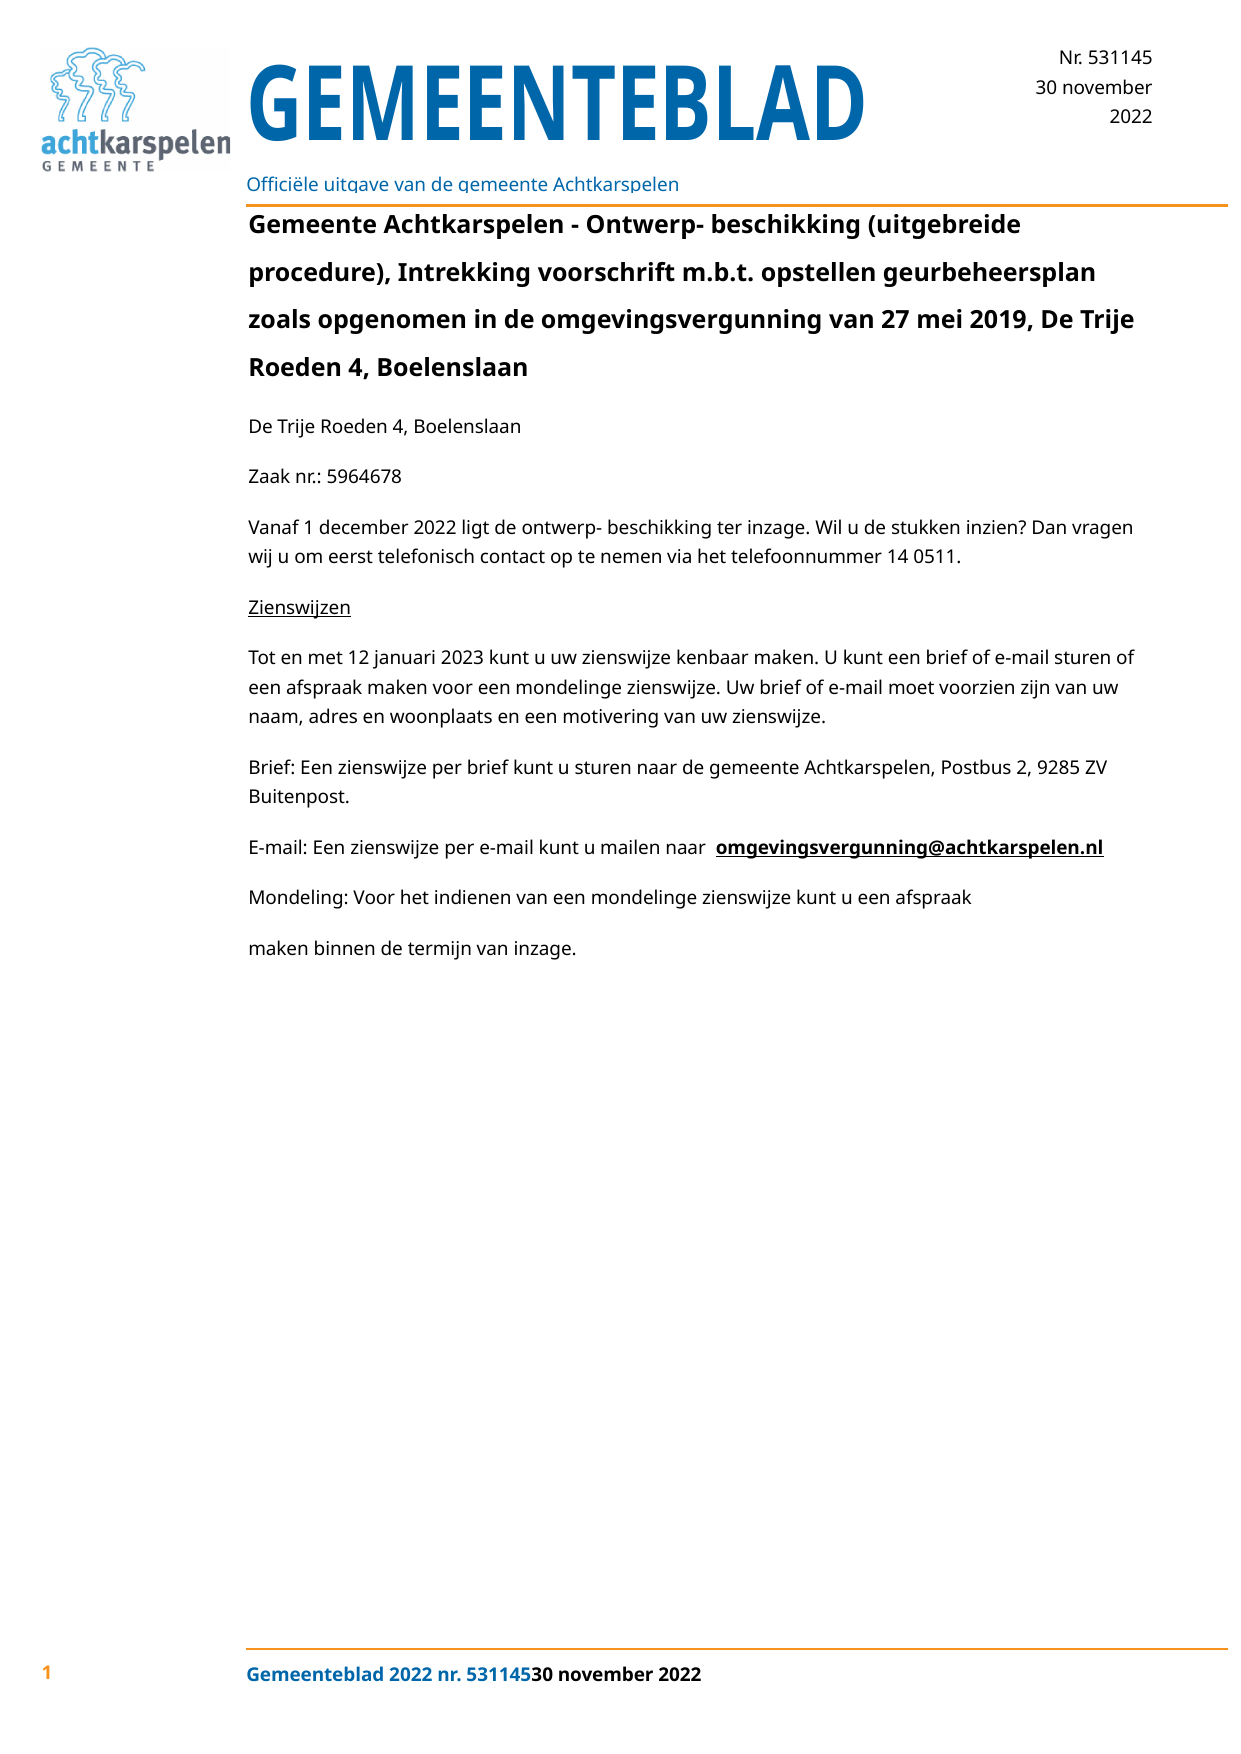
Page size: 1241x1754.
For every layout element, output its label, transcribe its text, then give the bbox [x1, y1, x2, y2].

text Mondeling: Voor het indienen van een mondelinge zienswijze kunt u een afspraak [248, 884, 1152, 910]
text Zienswijzen [248, 594, 1152, 620]
text Tot en met 12 januari 2023 kunt u uw ziens­wijze kenbaar maken. U kunt een brief of e-mail sturen of een afspraak maken voor een mondelinge zienswijze. Uw brief of e-mail moet voorzien zijn van uw naam, adres en woonplaats en een motivering van uw zienswijze. [248, 644, 1152, 729]
text Vanaf 1 december 2022 ligt de ontwerp- beschikking ter inzage. Wil u de stukken inzien? Dan vragen wij u om eerst telefonisch contact op te nemen via het telefoonnummer 14 0511. [248, 514, 1152, 569]
picture [41, 47, 231, 172]
text E-mail: Een zienswijze per e-mail kunt u mailen naar omgevingsvergunning@achtkarspelen.nl [248, 834, 1152, 860]
text maken binnen de termijn van inzage. [248, 935, 1152, 961]
text Gemeente Achtkarspelen - Ontwerp- beschikking (uitgebreide procedure), Intrekking voorschrift m.b.t. opstellen geurbeheersplan zoals opgenomen in de omgevingsvergunning van 27 mei 2019, De Trije Roeden 4, Boelenslaan [248, 207, 1152, 384]
text Brief: Een zienswijze per brief kunt u sturen naar de gemeente Achtkarspelen, Postbus 2, 9285 ZV Buitenpost. [248, 754, 1152, 809]
text Zaak nr.: 5964678 [248, 463, 1152, 489]
text De Trije Roeden 4, Boelenslaan [248, 413, 1152, 439]
